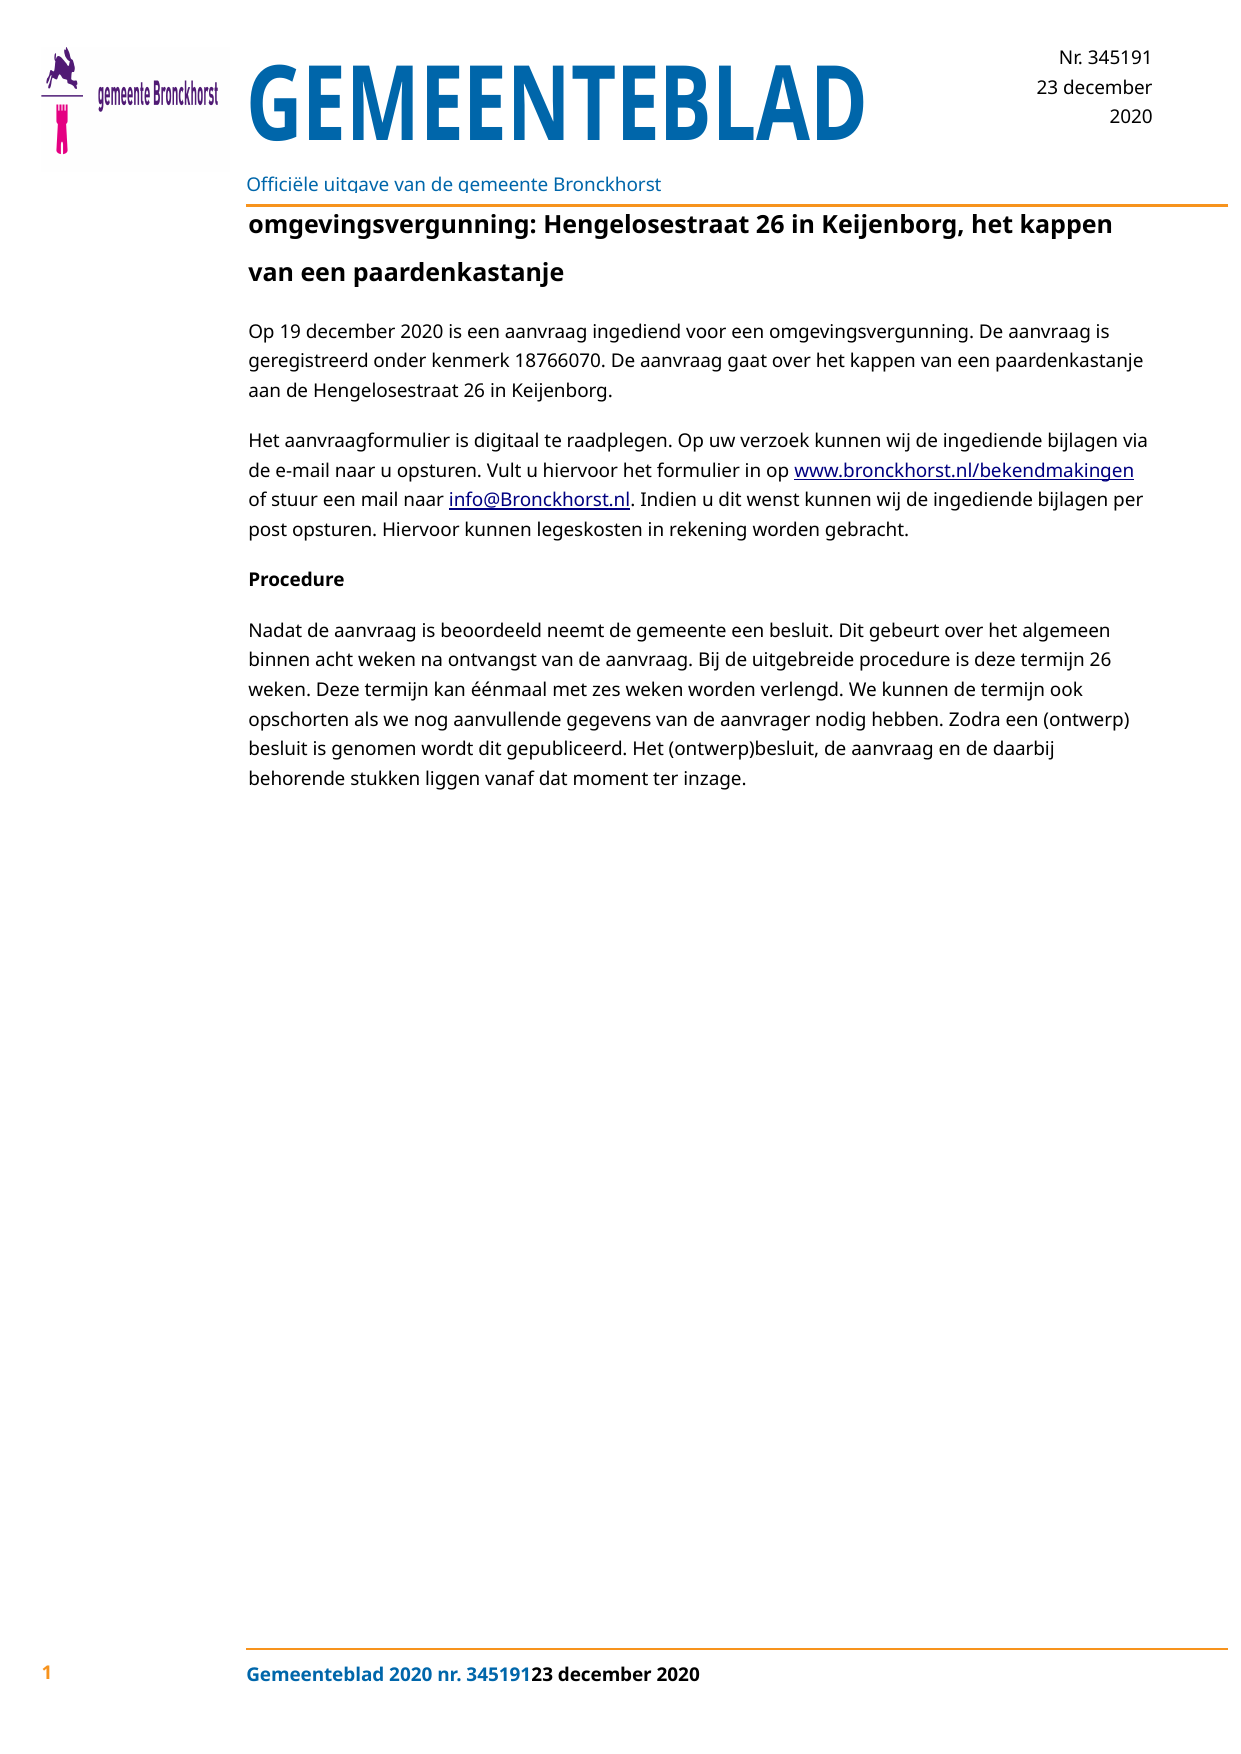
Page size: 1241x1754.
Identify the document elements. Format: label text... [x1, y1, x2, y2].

text Op 19 december 2020 is een aanvraag ingediend voor een omgevingsvergunning. De aanvraag is geregistreerd onder kenmerk 18766070. De aanvraag gaat over het kappen van een paardenkastanje aan de Hengelosestraat 26 in Keijenborg. [248, 318, 1152, 403]
text Procedure [248, 567, 1152, 592]
text Het aanvraagformulier is digitaal te raadplegen. Op uw verzoek kunnen wij de ingediende bijlagen via de e-mail naar u opsturen. Vult u hiervoor het formulier in op www.bronckhorst.nl/bekendmakingen of stuur een mail naar info@Bronckhorst.nl. Indien u dit wenst kunnen wij de ingediende bijlagen per post opsturen. Hiervoor kunnen legeskosten in rekening worden gebracht. [248, 427, 1152, 542]
picture [41, 47, 231, 172]
text Nadat de aanvraag is beoordeeld neemt de gemeente een besluit. Dit gebeurt over het algemeen binnen acht weken na ontvangst van de aanvraag. Bij de uitgebreide procedure is deze termijn 26 weken. Deze termijn kan éénmaal met zes weken worden verlengd. We kunnen de termijn ook opschorten als we nog aanvullende gegevens van de aanvrager nodig hebben. Zodra een (ontwerp) besluit is genomen wordt dit gepubliceerd. Het (ontwerp)besluit, de aanvraag en de daarbij behorende stukken liggen vanaf dat moment ter inzage. [248, 617, 1152, 791]
text omgevingsvergunning: Hengelosestraat 26 in Keijenborg, het kappen van een paardenkastanje [248, 207, 1152, 288]
